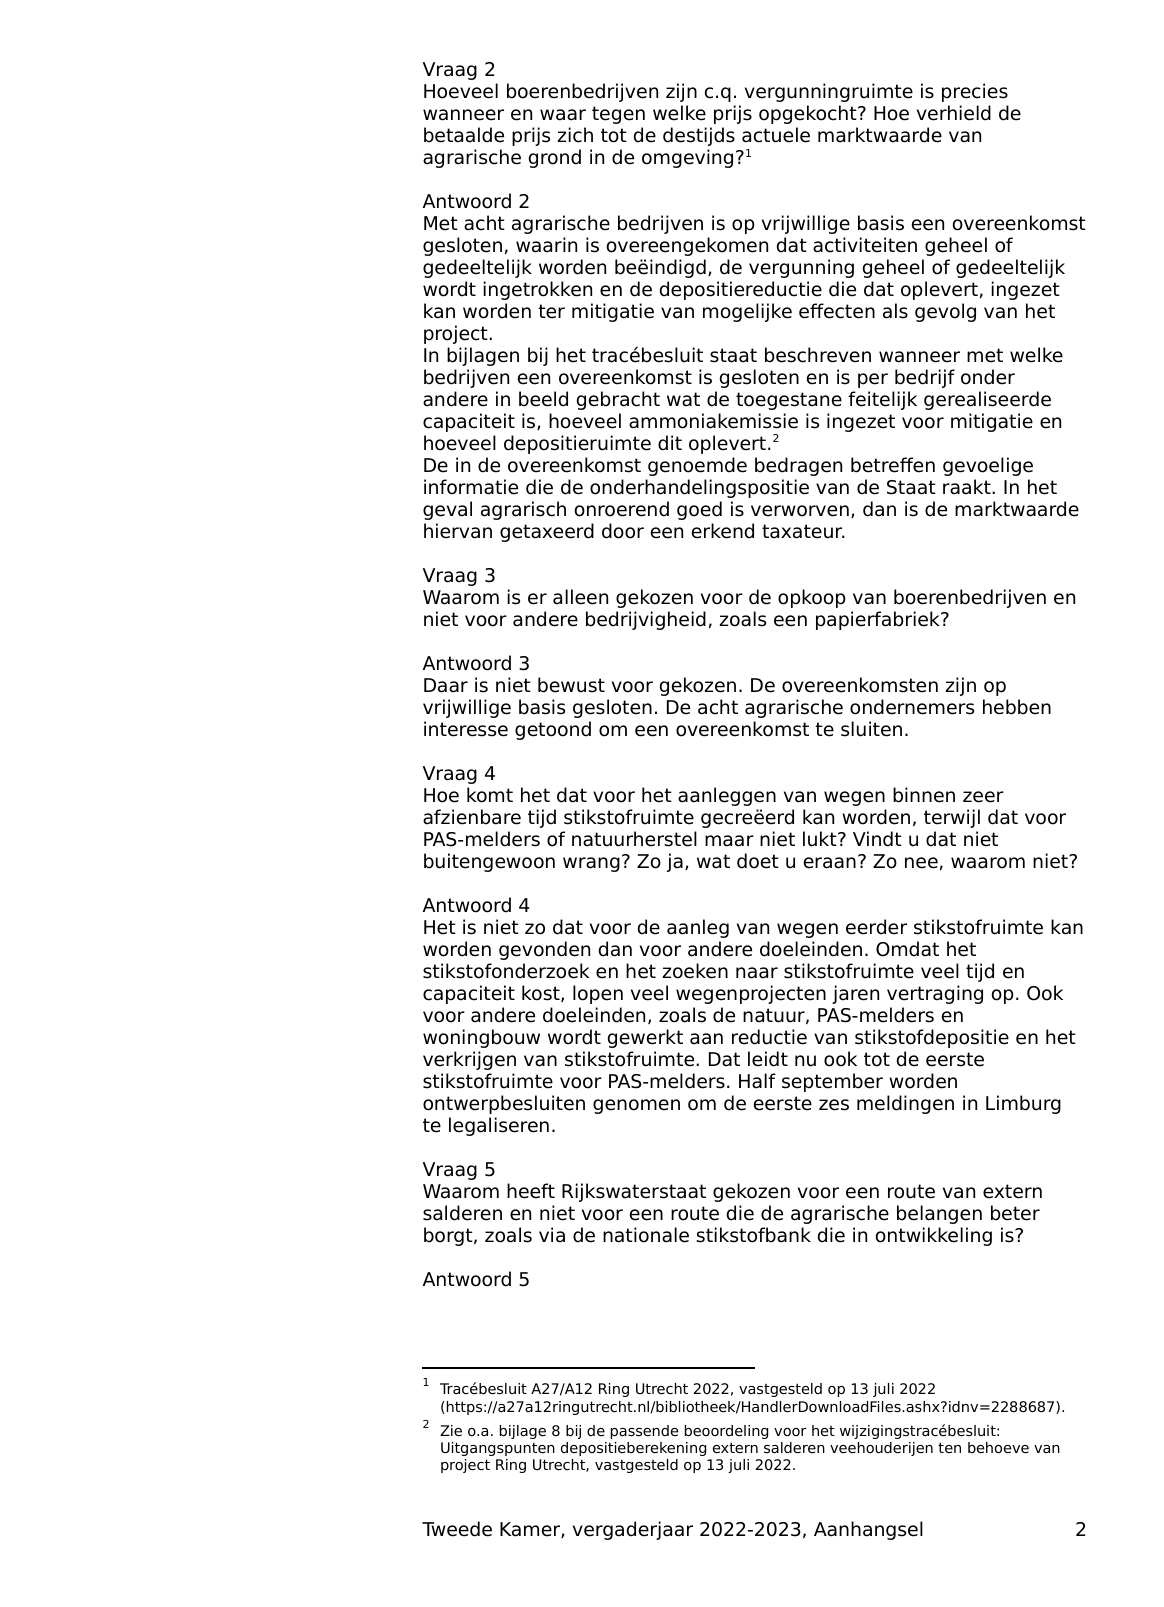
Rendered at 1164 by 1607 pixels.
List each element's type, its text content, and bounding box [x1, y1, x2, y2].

text Het is niet zo dat voor de aanleg van wegen eerder stikstofruimte kan worden gevonden dan voor andere doeleinden. Omdat het stikstofonderzoek en het zoeken naar stikstofruimte veel tijd en capaciteit kost, lopen veel wegenprojecten jaren vertraging op. Ook voor andere doeleinden, zoals de natuur, PAS-melders en woningbouw wordt gewerkt aan reductie van stikstofdepositie en het verkrijgen van stikstofruimte. Dat leidt nu ook tot de eerste stikstofruimte voor PAS-melders. Half september worden ontwerpbesluiten genomen om de eerste zes meldingen in Limburg te legaliseren. [422, 917, 1087, 1137]
text Waarom heeft Rijkswaterstaat gekozen voor een route van extern salderen en niet voor een route die de agrarische belangen beter borgt, zoals via de nationale stikstofbank die in ontwikkeling is? [422, 1181, 1087, 1247]
text Antwoord 2 [422, 191, 1087, 213]
text Vraag 4 [422, 763, 1087, 785]
text In bijlagen bij het tracébesluit staat beschreven wanneer met welke bedrijven een overeenkomst is gesloten en is per bedrijf onder andere in beeld gebracht wat de toegestane feitelijk gerealiseerde capaciteit is, hoeveel ammoniakemissie is ingezet voor mitigatie en hoeveel depositieruimte dit oplevert. [422, 345, 1087, 455]
text Vraag 2 [422, 59, 1087, 81]
text Tracébesluit A27/A12 Ring Utrecht 2022, vastgesteld op 13 juli 2022 (https://a27a12ringutrecht.nl/bibliotheek/HandlerDownloadFiles.ashx?idnv=2288687). [422, 1377, 1087, 1416]
text Hoe komt het dat voor het aanleggen van wegen binnen zeer afzienbare tijd stikstofruimte gecreëerd kan worden, terwijl dat voor PAS-melders of natuurherstel maar niet lukt? Vindt u dat niet buitengewoon wrang? Zo ja, wat doet u eraan? Zo nee, waarom niet? [422, 785, 1087, 873]
text De in de overeenkomst genoemde bedragen betreffen gevoelige informatie die de onderhandelingspositie van de Staat raakt. In het geval agrarisch onroerend goed is verworven, dan is de marktwaarde hiervan getaxeerd door een erkend taxateur. [422, 455, 1087, 543]
text Daar is niet bewust voor gekozen. De overeenkomsten zijn op vrijwillige basis gesloten. De acht agrarische ondernemers hebben interesse getoond om een overeenkomst te sluiten. [422, 675, 1087, 741]
text Met acht agrarische bedrijven is op vrijwillige basis een overeenkomst gesloten, waarin is overeengekomen dat activiteiten geheel of gedeeltelijk worden beëindigd, de vergunning geheel of gedeeltelijk wordt ingetrokken en de depositiereductie die dat oplevert, ingezet kan worden ter mitigatie van mogelijke effecten als gevolg van het project. [422, 213, 1087, 345]
text Hoeveel boerenbedrijven zijn c.q. vergunningruimte is precies wanneer en waar tegen welke prijs opgekocht? Hoe verhield de betaalde prijs zich tot de destijds actuele marktwaarde van agrarische grond in de omgeving? [422, 81, 1087, 169]
text Waarom is er alleen gekozen voor de opkoop van boerenbedrijven en niet voor andere bedrijvigheid, zoals een papierfabriek? [422, 587, 1087, 631]
text Antwoord 3 [422, 653, 1087, 675]
text Antwoord 4 [422, 895, 1087, 917]
text Antwoord 5 [422, 1269, 1087, 1291]
text Vraag 3 [422, 565, 1087, 587]
text Vraag 5 [422, 1159, 1087, 1181]
text Zie o.a. bijlage 8 bij de passende beoordeling voor het wijzigingstracébesluit: Uitgangspunten depositieberekening extern salderen veehouderijen ten behoeve van project Ring Utrecht, vastgesteld op 13 juli 2022. [422, 1418, 1087, 1474]
